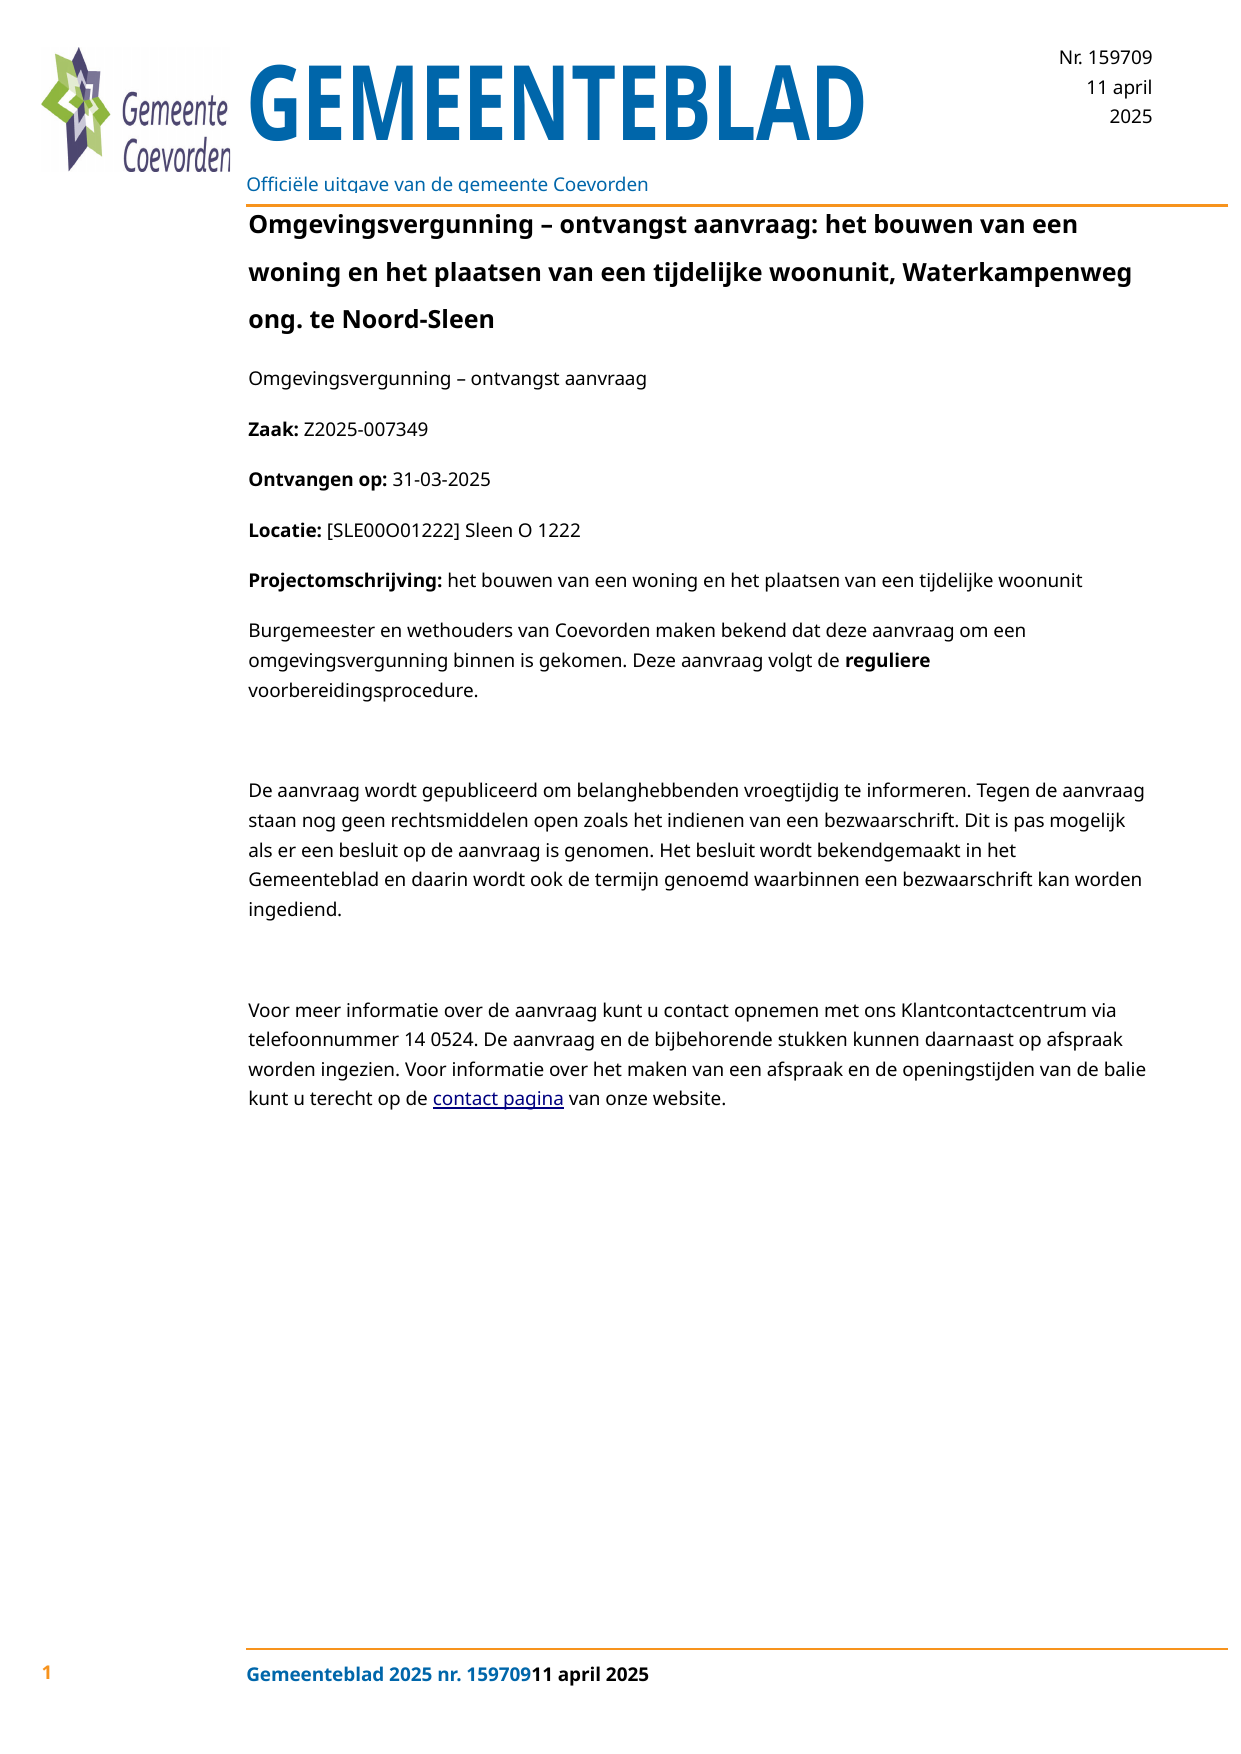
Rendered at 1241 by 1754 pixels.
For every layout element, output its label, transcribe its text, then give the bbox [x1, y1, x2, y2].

text De aanvraag wordt gepubliceerd om belanghebbenden vroegtijdig te informeren. Tegen de aanvraag staan nog geen rechtsmiddelen open zoals het indienen van een bezwaarschrift. Dit is pas mogelijk als er een besluit op de aanvraag is genomen. Het besluit wordt bekendgemaakt in het Gemeenteblad en daarin wordt ook de termijn genoemd waarbinnen een bezwaarschrift kan worden ingediend. [248, 778, 1152, 922]
text Zaak: Z2025-007349 [248, 416, 1152, 442]
picture [41, 47, 231, 172]
text Projectomschrijving: het bouwen van een woning en het plaatsen van een tijdelijke woonunit [248, 567, 1152, 593]
text Omgevingsvergunning – ontvangst aanvraag [248, 366, 1152, 391]
text Omgevingsvergunning – ontvangst aanvraag: het bouwen van een woning en het plaatsen van een tijdelijke woonunit, Waterkampenweg ong. te Noord-Sleen [248, 207, 1152, 336]
text Locatie: [SLE00O01222] Sleen O 1222 [248, 517, 1152, 542]
text Ontvangen op: 31-03-2025 [248, 466, 1152, 492]
text Burgemeester en wethouders van Coevorden maken bekend dat deze aanvraag om een omgevingsvergunning binnen is gekomen. Deze aanvraag volgt de reguliere voorbereidingsprocedure. [248, 618, 1152, 702]
text Voor meer informatie over de aanvraag kunt u contact opnemen met ons Klantcontactcentrum via telefoonnummer 14 0524. De aanvraag en de bijbehorende stukken kunnen daarnaast op afspraak worden ingezien. Voor informatie over het maken van een afspraak en de openingstijden van de balie kunt u terecht op de contact pagina van onze website. [248, 997, 1152, 1111]
